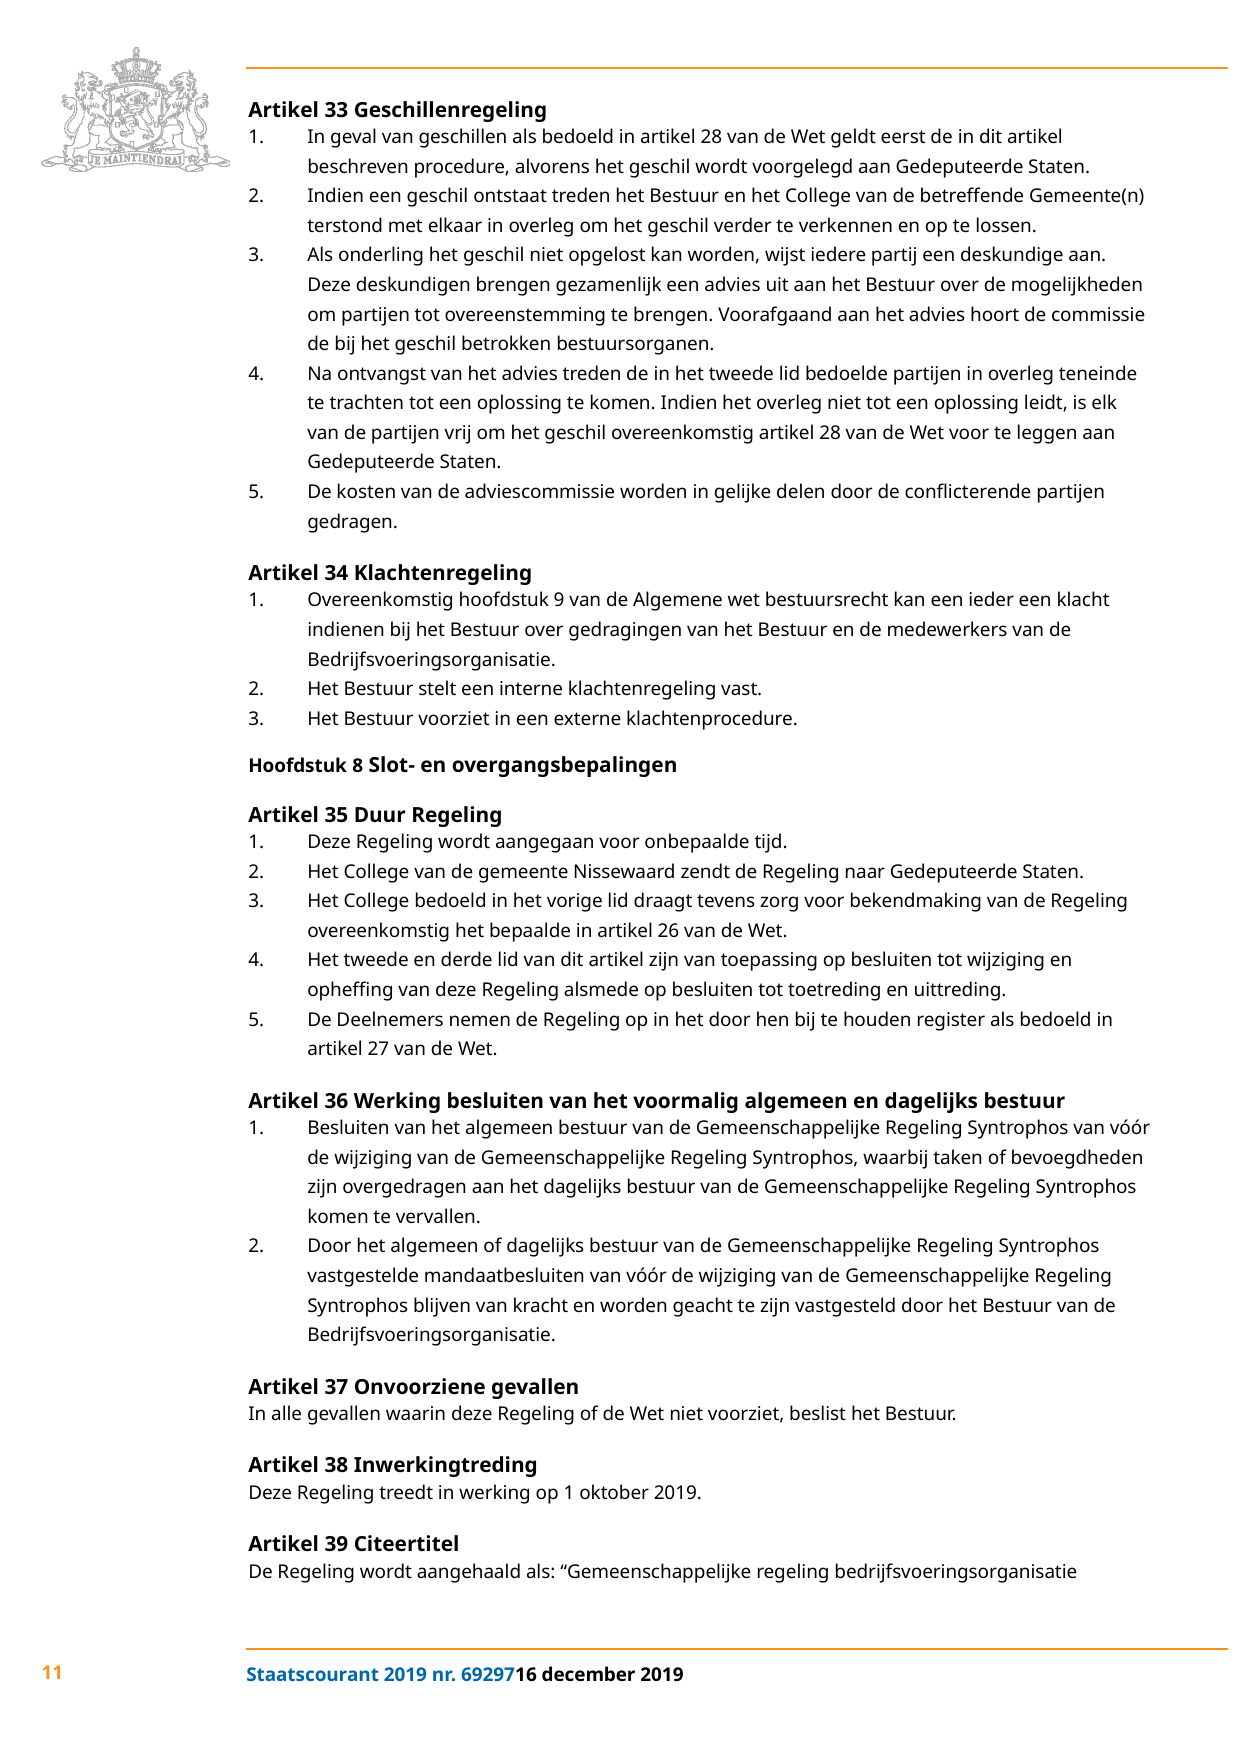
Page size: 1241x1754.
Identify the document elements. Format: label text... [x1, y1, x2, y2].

list Deze Regeling wordt aangegaan voor onbepaalde tijd. [248, 828, 1152, 854]
text Deze Regeling treedt in werking op 1 oktober 2019. [248, 1479, 1152, 1505]
text In alle gevallen waarin deze Regeling of de Wet niet voorziet, beslist het Bestuur. [248, 1400, 1152, 1426]
list De Deelnemers nemen de Regeling op in het door hen bij te houden register als bedoeld in artikel 27 van de Wet. [248, 1006, 1152, 1061]
list Als onderling het geschil niet opgelost kan worden, wijst iedere partij een deskundige aan. Deze deskundigen brengen gezamenlijk een advies uit aan het Bestuur over de mogelijkheden om partijen tot overeenstemming te brengen. Voorafgaand aan het advies hoort de commissie de bij het geschil betrokken bestuursorganen. [248, 242, 1152, 356]
list Indien een geschil ontstaat treden het Bestuur en het College van de betreffende Gemeente(n) terstond met elkaar in overleg om het geschil verder te verkennen en op te lossen. [248, 182, 1152, 238]
text Artikel 33 Geschillenregeling [248, 95, 1152, 123]
picture [41, 47, 231, 172]
list Na ontvangst van het advies treden de in het tweede lid bedoelde partijen in overleg teneinde te trachten tot een oplossing te komen. Indien het overleg niet tot een oplossing leidt, is elk van de partijen vrij om het geschil overeenkomstig artikel 28 van de Wet voor te leggen aan Gedeputeerde Staten. [248, 360, 1152, 474]
text Artikel 38 Inwerkingtreding [248, 1451, 1152, 1479]
text Hoofdstuk 8 Slot- en overgangsbepalingen [248, 751, 1152, 779]
list In geval van geschillen als bedoeld in artikel 28 van de Wet geldt eerst de in dit artikel beschreven procedure, alvorens het geschil wordt voorgelegd aan Gedeputeerde Staten. [248, 123, 1152, 178]
list Het Bestuur voorziet in een externe klachtenprocedure. [248, 705, 1152, 731]
text Artikel 34 Klachtenregeling [248, 558, 1152, 587]
text Artikel 36 Werking besluiten van het voormalig algemeen en dagelijks bestuur [248, 1086, 1152, 1114]
list Het tweede en derde lid van dit artikel zijn van toepassing op besluiten tot wijziging en opheffing van deze Regeling alsmede op besluiten tot toetreding en uittreding. [248, 947, 1152, 1002]
list Door het algemeen of dagelijks bestuur van de Gemeenschappelijke Regeling Syntrophos vastgestelde mandaatbesluiten van vóór de wijziging van de Gemeenschappelijke Regeling Syntrophos blijven van kracht en worden geacht te zijn vastgesteld door het Bestuur van de Bedrijfsvoeringsorganisatie. [248, 1233, 1152, 1347]
list Het College bedoeld in het vorige lid draagt tevens zorg voor bekendmaking van de Regeling overeenkomstig het bepaalde in artikel 26 van de Wet. [248, 887, 1152, 943]
list Het College van de gemeente Nissewaard zendt de Regeling naar Gedeputeerde Staten. [248, 858, 1152, 884]
text De Regeling wordt aangehaald als: “Gemeenschappelijke regeling bedrijfsvoeringsorganisatie [248, 1558, 1152, 1584]
text Artikel 35 Duur Regeling [248, 800, 1152, 828]
list De kosten van de adviescommissie worden in gelijke delen door de conflicterende partijen gedragen. [248, 478, 1152, 533]
text Artikel 39 Citeertitel [248, 1529, 1152, 1558]
list Overeenkomstig hoofdstuk 9 van de Algemene wet bestuursrecht kan een ieder een klacht indienen bij het Bestuur over gedragingen van het Bestuur en de medewerkers van de Bedrijfsvoeringsorganisatie. [248, 587, 1152, 672]
text Artikel 37 Onvoorziene gevallen [248, 1372, 1152, 1400]
list Besluiten van het algemeen bestuur van de Gemeenschappelijke Regeling Syntrophos van vóór de wijziging van de Gemeenschappelijke Regeling Syntrophos, waarbij taken of bevoegdheden zijn overgedragen aan het dagelijks bestuur van de Gemeenschappelijke Regeling Syntrophos komen te vervallen. [248, 1114, 1152, 1229]
list Het Bestuur stelt een interne klachtenregeling vast. [248, 675, 1152, 701]
